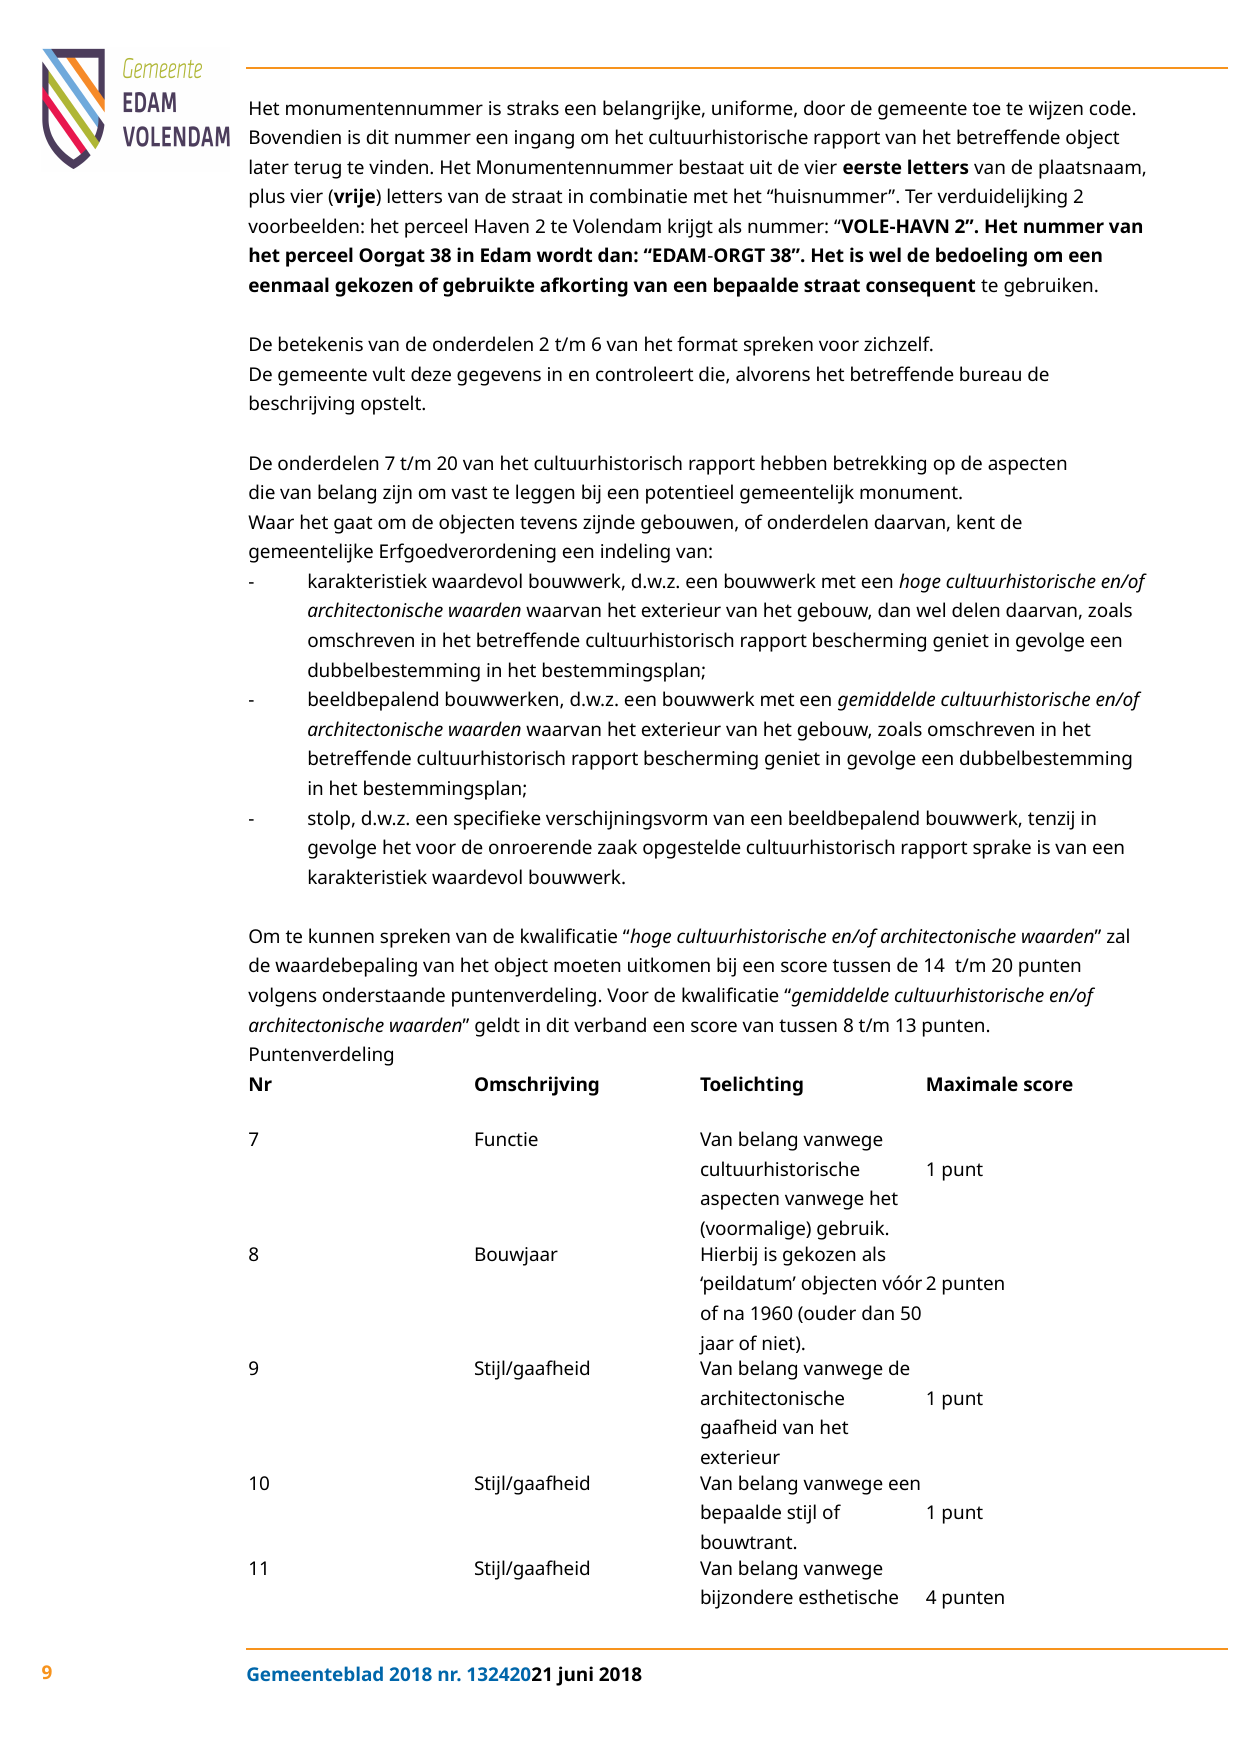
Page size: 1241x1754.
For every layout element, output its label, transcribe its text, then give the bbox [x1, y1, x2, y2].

list karakteristiek waardevol bouwwerk, d.w.z. een bouwwerk met een hoge cultuurhistorische en/of architectonische waarden waarvan het exterieur van het gebouw, dan wel delen daarvan, zoals omschreven in het betreffende cultuurhistorisch rapport bescherming geniet in gevolge een dubbelbestemming in het bestemmingsplan; [248, 568, 1152, 683]
list beeldbepalend bouwwerken, d.w.z. een bouwwerk met een gemiddelde cultuurhistorische en/of architectonische waarden waarvan het exterieur van het gebouw, zoals omschreven in het betreffende cultuurhistorisch rapport bescherming geniet in gevolge een dubbelbestemming in het bestemmingsplan; [248, 686, 1152, 801]
table_cell Bouwjaar [474, 1241, 700, 1355]
table_cell 2 punten [926, 1241, 1152, 1355]
table_cell 4 punten [926, 1555, 1152, 1610]
table_cell Van belang vanwege cultuurhistorische aspecten vanwege het (voormalige) gebruik. [700, 1126, 926, 1241]
table_header Nr [248, 1071, 474, 1126]
table_cell 11 [248, 1555, 474, 1610]
text De gemeente vult deze gegevens in en controleert die, alvorens het betreffende bureau de beschrijving opstelt. [248, 361, 1152, 416]
text Puntenverdeling [248, 1041, 1152, 1067]
text De betekenis van de onderdelen 2 t/m 6 van het format spreken voor zichzelf. [248, 331, 1152, 357]
table_cell 10 [248, 1470, 474, 1555]
table_cell Stijl/gaafheid [474, 1470, 700, 1555]
table_cell 1 punt [926, 1355, 1152, 1470]
table_cell 1 punt [926, 1470, 1152, 1555]
table_cell 1 punt [926, 1126, 1152, 1241]
table_header Omschrijving [474, 1071, 700, 1126]
text Om te kunnen spreken van de kwalificatie “hoge cultuurhistorische en/of architectonische waarden” zal de waardebepaling van het object moeten uitkomen bij een score tussen de 14 t/m 20 punten volgens onderstaande puntenverdeling. Voor de kwalificatie “gemiddelde cultuurhistorische en/of architectonische waarden” geldt in dit verband een score van tussen 8 t/m 13 punten. [248, 923, 1152, 1038]
text Het monumentennummer is straks een belangrijke, uniforme, door de gemeente toe te wijzen code. Bovendien is dit nummer een ingang om het cultuurhistorische rapport van het betreffende object later terug te vinden. Het Monumentennummer bestaat uit de vier eerste letters van de plaatsnaam, plus vier (vrije) letters van de straat in combinatie met het “huisnummer”. Ter verduidelijking 2 voorbeelden: het perceel Haven 2 te Volendam krijgt als nummer: “VOLE-HAVN 2”. Het nummer van het perceel Oorgat 38 in Edam wordt dan: “EDAM-ORGT 38”. Het is wel de bedoeling om een eenmaal gekozen of gebruikte afkorting van een bepaalde straat consequent te gebruiken. [248, 95, 1152, 298]
table_cell Functie [474, 1126, 700, 1241]
table_cell Hierbij is gekozen als ‘peildatum’ objecten vóór of na 1960 (ouder dan 50 jaar of niet). [700, 1241, 926, 1355]
table_cell 9 [248, 1355, 474, 1470]
table_cell Van belang vanwege bijzondere esthetische [700, 1555, 926, 1610]
table_cell 8 [248, 1241, 474, 1355]
text De onderdelen 7 t/m 20 van het cultuurhistorisch rapport hebben betrekking op de aspecten [248, 450, 1152, 476]
table_header Toelichting [700, 1071, 926, 1126]
list stolp, d.w.z. een specifieke verschijningsvorm van een beeldbepalend bouwwerk, tenzij in gevolge het voor de onroerende zaak opgestelde cultuurhistorisch rapport sprake is van een karakteristiek waardevol bouwwerk. [248, 805, 1152, 890]
table_cell Van belang vanwege de architectonische gaafheid van het exterieur [700, 1355, 926, 1470]
text Waar het gaat om de objecten tevens zijnde gebouwen, of onderdelen daarvan, kent de gemeentelijke Erfgoedverordening een indeling van: [248, 509, 1152, 564]
table_cell Stijl/gaafheid [474, 1555, 700, 1610]
table_header Maximale score [926, 1071, 1152, 1126]
table_cell Stijl/gaafheid [474, 1355, 700, 1470]
table_cell 7 [248, 1126, 474, 1241]
picture [41, 47, 231, 172]
table_cell Van belang vanwege een bepaalde stijl of bouwtrant. [700, 1470, 926, 1555]
text die van belang zijn om vast te leggen bij een potentieel gemeentelijk monument. [248, 479, 1152, 505]
